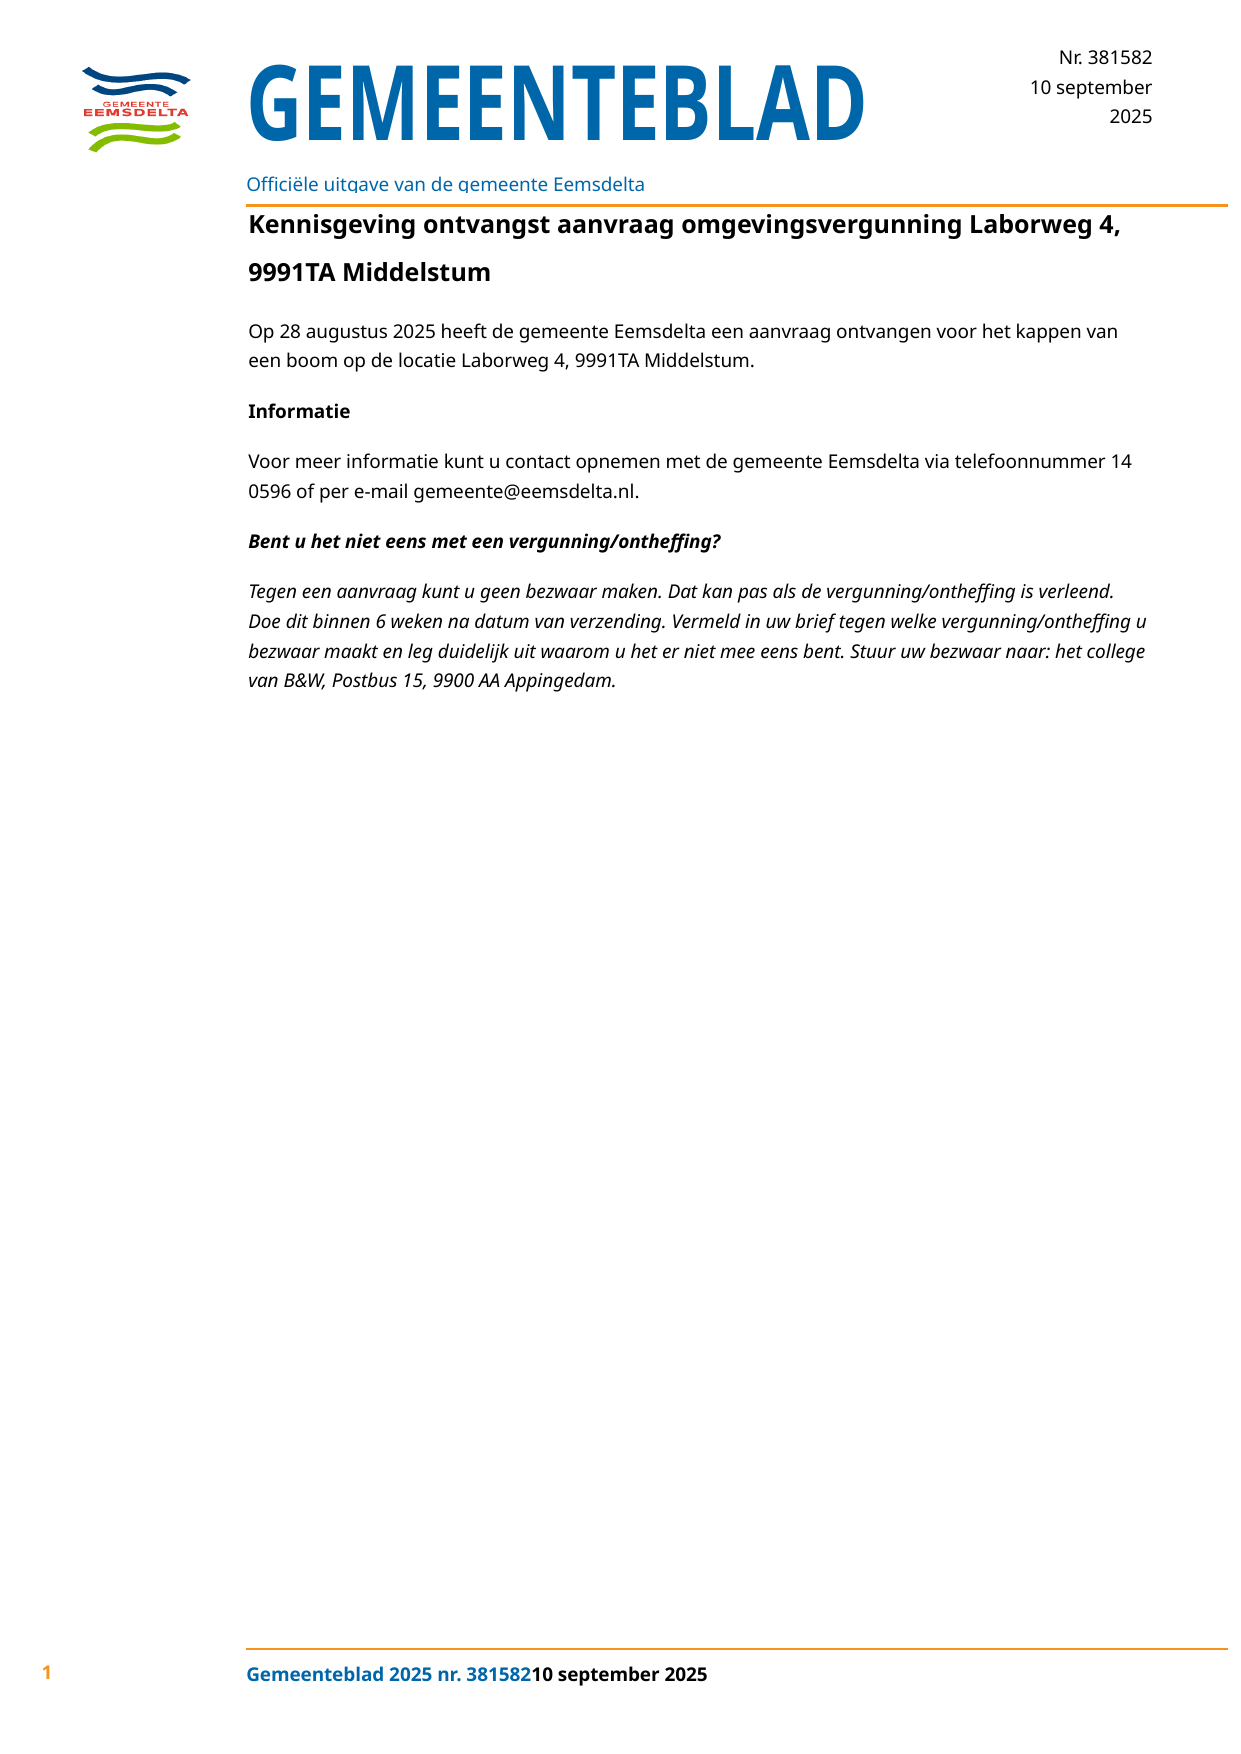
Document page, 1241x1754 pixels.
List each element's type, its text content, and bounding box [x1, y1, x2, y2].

text Voor meer informatie kunt u contact opnemen met de gemeente Eemsdelta via telefoonnummer 14 0596 of per e-mail gemeente@eemsdelta.nl. [248, 448, 1152, 504]
text Bent u het niet eens met een vergunning/ontheffing? [248, 528, 1152, 554]
text Informatie [248, 398, 1152, 424]
text Tegen een aanvraag kunt u geen bezwaar maken. Dat kan pas als de vergunning/ontheffing is verleend. Doe dit binnen 6 weken na datum van verzending. Vermeld in uw brief tegen welke vergunning/ontheffing u bezwaar maakt en leg duidelijk uit waarom u het er niet mee eens bent. Stuur uw bezwaar naar: het college van B&W, Postbus 15, 9900 AA Appingedam. [248, 579, 1152, 693]
text Kennisgeving ontvangst aanvraag omgevingsvergunning Laborweg 4, 9991TA Middelstum [248, 207, 1152, 288]
picture [41, 47, 231, 172]
text Op 28 augustus 2025 heeft de gemeente Eemsdelta een aanvraag ontvangen voor het kappen van een boom op de locatie Laborweg 4, 9991TA Middelstum. [248, 318, 1152, 373]
